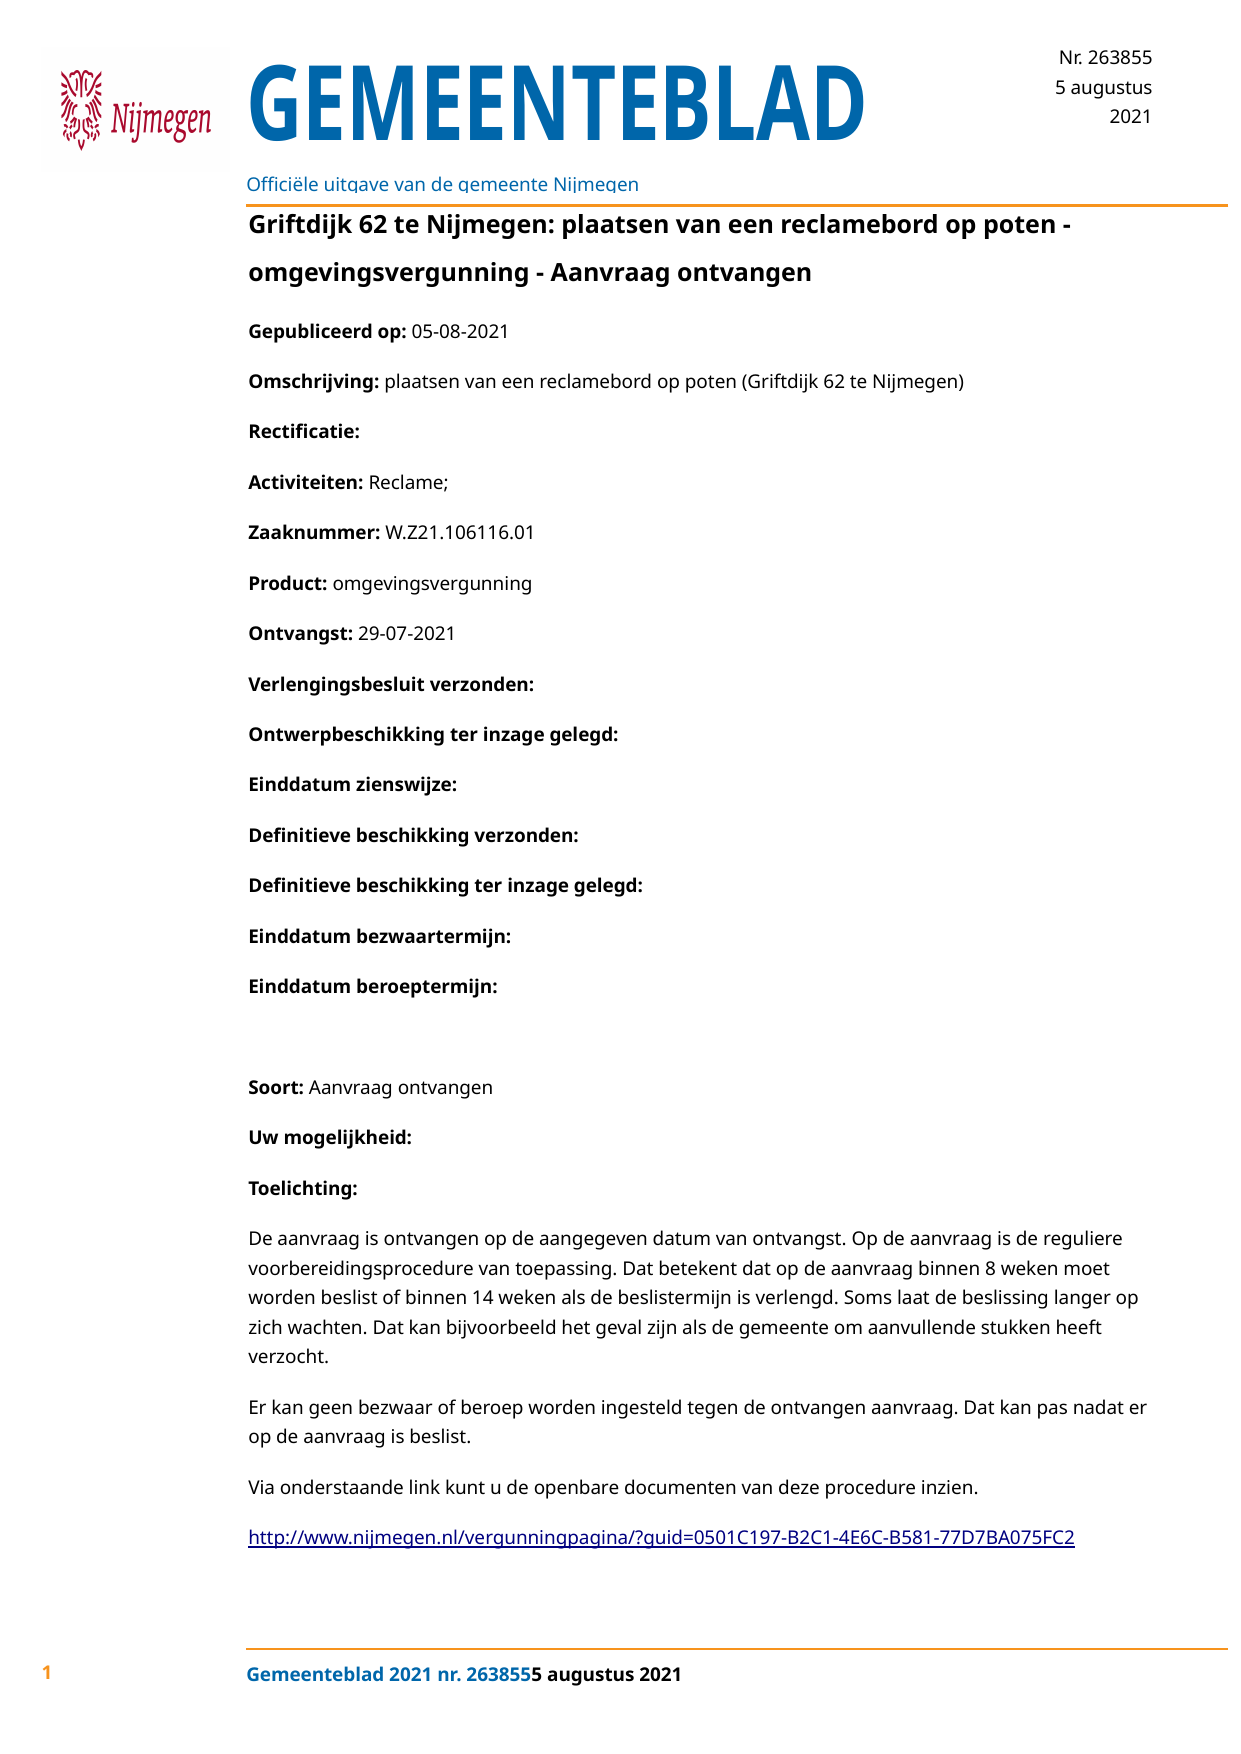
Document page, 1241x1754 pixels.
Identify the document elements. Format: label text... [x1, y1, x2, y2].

text Gepubliceerd op: 05-08-2021 [248, 318, 1152, 344]
text Activiteiten: Reclame; [248, 469, 1152, 495]
text Griftdijk 62 te Nijmegen: plaatsen van een reclamebord op poten - omgevingsvergunning - Aanvraag ontvangen [248, 207, 1152, 288]
text http://www.nijmegen.nl/vergunningpagina/?guid=0501C197-B2C1-4E6C-B581-77D7BA075FC2 [248, 1524, 1152, 1550]
text Rectificatie: [248, 419, 1152, 444]
text Via onderstaande link kunt u de openbare documenten van deze procedure inzien. [248, 1474, 1152, 1500]
text Einddatum bezwaartermijn: [248, 923, 1152, 949]
text Einddatum beroeptermijn: [248, 973, 1152, 999]
picture [41, 47, 231, 172]
text Definitieve beschikking verzonden: [248, 822, 1152, 848]
text Definitieve beschikking ter inzage gelegd: [248, 872, 1152, 898]
text Ontvangst: 29-07-2021 [248, 620, 1152, 646]
text Omschrijving: plaatsen van een reclamebord op poten (Griftdijk 62 te Nijmegen) [248, 368, 1152, 394]
text Einddatum zienswijze: [248, 772, 1152, 797]
text Soort: Aanvraag ontvangen [248, 1074, 1152, 1100]
text Zaaknummer: W.Z21.106116.01 [248, 519, 1152, 545]
text Uw mogelijkheid: [248, 1124, 1152, 1150]
text Toelichting: [248, 1175, 1152, 1201]
text Verlengingsbesluit verzonden: [248, 671, 1152, 697]
text Ontwerpbeschikking ter inzage gelegd: [248, 721, 1152, 747]
text Er kan geen bezwaar of beroep worden ingesteld tegen de ontvangen aanvraag. Dat kan pas nadat er op de aanvraag is beslist. [248, 1394, 1152, 1449]
text Product: omgevingsvergunning [248, 570, 1152, 596]
text De aanvraag is ontvangen op de aangegeven datum van ontvangst. Op de aanvraag is de reguliere voorbereidingsprocedure van toepassing. Dat betekent dat op de aanvraag binnen 8 weken moet worden beslist of binnen 14 weken als de beslistermijn is verlengd. Soms laat de beslissing langer op zich wachten. Dat kan bijvoorbeeld het geval zijn als de gemeente om aanvullende stukken heeft verzocht. [248, 1225, 1152, 1369]
